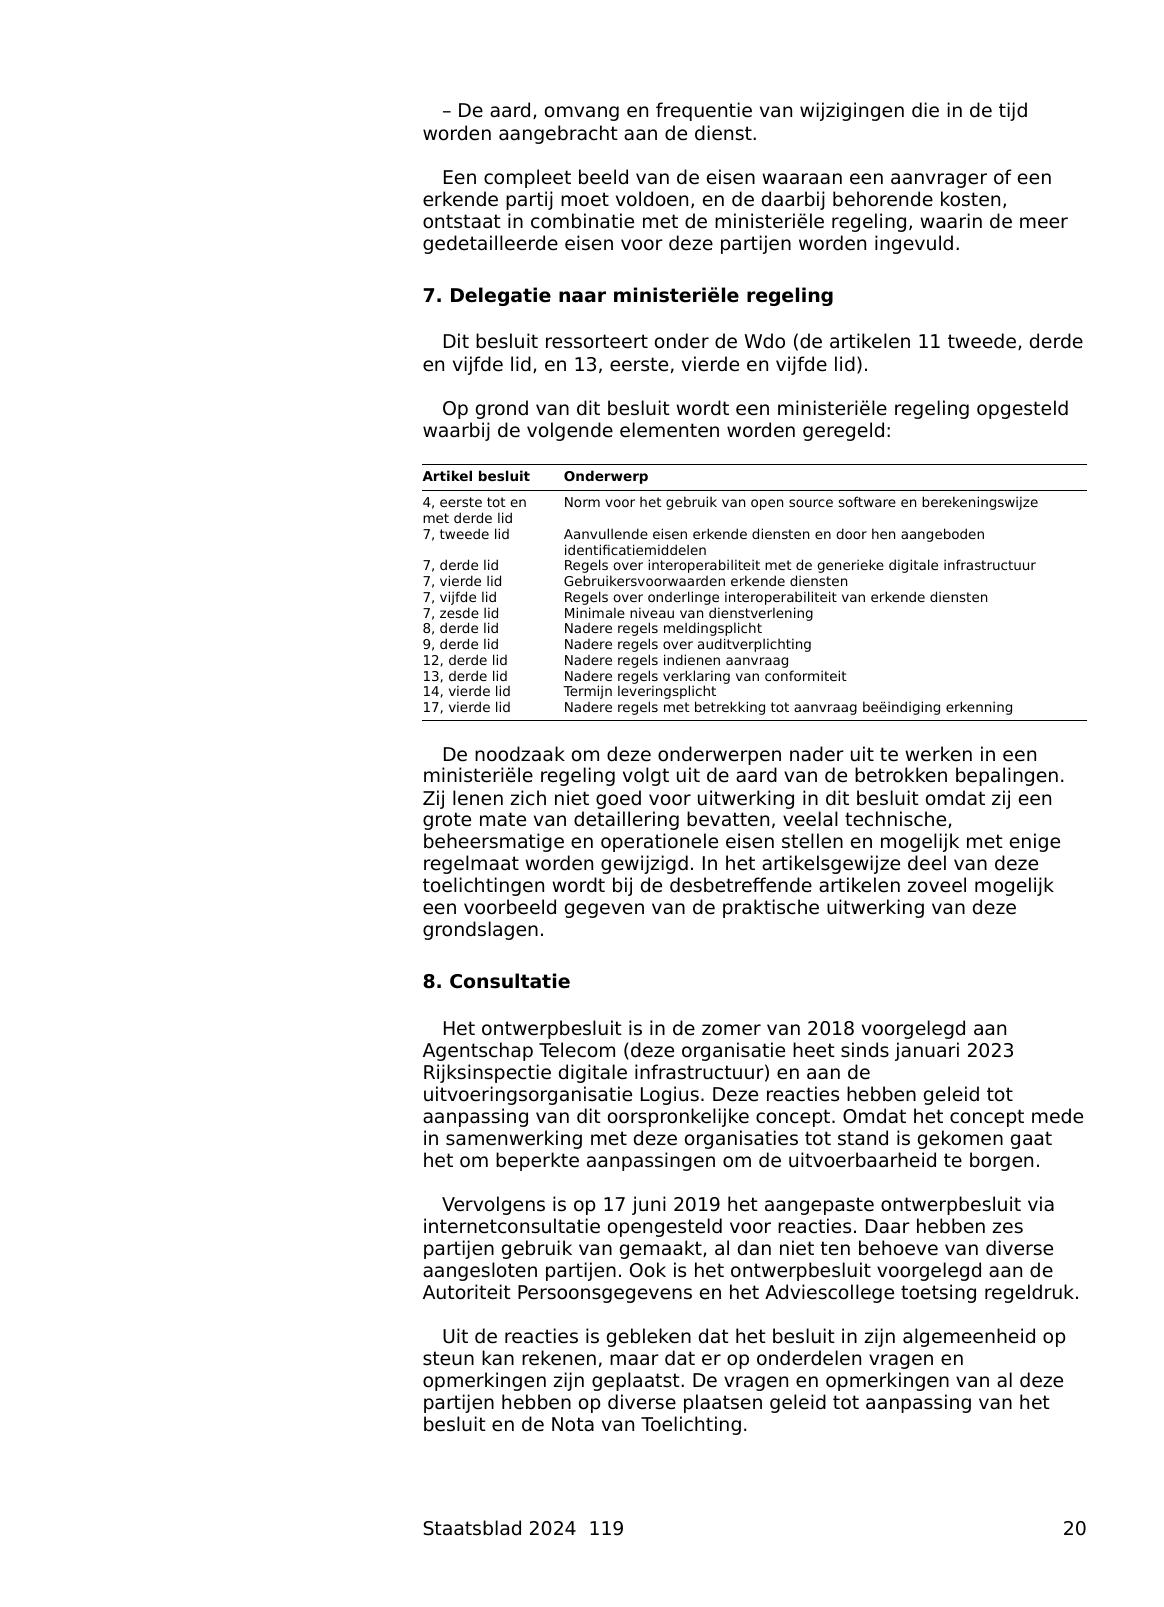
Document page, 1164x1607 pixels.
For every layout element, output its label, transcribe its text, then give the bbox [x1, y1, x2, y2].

table_cell 17, vierde lid [422, 700, 558, 720]
table_cell 13, derde lid [422, 668, 558, 684]
text Op grond van dit besluit wordt een ministeriële regeling opgesteld waarbij de volgende elementen worden geregeld: [422, 398, 1087, 442]
table_cell Nadere regels verklaring van conformiteit [558, 668, 1087, 684]
table_cell 14, vierde lid [422, 684, 558, 700]
table_cell 8, derde lid [422, 621, 558, 637]
text Het ontwerpbesluit is in de zomer van 2018 voorgelegd aan Agentschap Telecom (deze organisatie heet sinds januari 2023 Rijksinspectie digitale infrastructuur) en aan de uitvoeringsorganisatie Logius. Deze reacties hebben geleid tot aanpassing van dit oorspronkelijke concept. Omdat het concept mede in samenwerking met deze organisaties tot stand is gekomen gaat het om beperkte aanpassingen om de uitvoerbaarheid te borgen. [422, 1018, 1087, 1172]
table_cell 12, derde lid [422, 653, 558, 668]
table_cell Nadere regels met betrekking tot aanvraag beëindiging erkenning [558, 700, 1087, 720]
table_cell 7, zesde lid [422, 605, 558, 621]
table_cell Nadere regels indienen aanvraag [558, 653, 1087, 668]
text Vervolgens is op 17 juni 2019 het aangepaste ontwerpbesluit via internetconsultatie opengesteld voor reacties. Daar hebben zes partijen gebruik van gemaakt, al dan niet ten behoeve van diverse aangesloten partijen. Ook is het ontwerpbesluit voorgelegd aan de Autoriteit Persoonsgegevens en het Adviescollege toetsing regeldruk. [422, 1194, 1087, 1304]
table_cell Regels over onderlinge interoperabiliteit van erkende diensten [558, 590, 1087, 605]
text Dit besluit ressorteert onder de Wdo (de artikelen 11 tweede, derde en vijfde lid, en 13, eerste, vierde en vijfde lid). [422, 331, 1087, 375]
subtitle 7. Delegatie naar ministeriële regeling [422, 284, 1087, 306]
table_cell Nadere regels over auditverplichting [558, 637, 1087, 653]
table_cell 4, eerste tot en met derde lid [422, 491, 558, 527]
table_header Onderwerp [558, 465, 1087, 489]
subtitle 8. Consultatie [422, 971, 1087, 993]
table_header Artikel besluit [422, 465, 558, 489]
table_cell 7, derde lid [422, 558, 558, 574]
text De noodzaak om deze onderwerpen nader uit te werken in een ministeriële regeling volgt uit de aard van de betrokken bepalingen. Zij lenen zich niet goed voor uitwerking in dit besluit omdat zij een grote mate van detaillering bevatten, veelal technische, beheersmatige en operationele eisen stellen en mogelijk met enige regelmaat worden gewijzigd. In het artikelsgewijze deel van deze toelichtingen wordt bij de desbetreffende artikelen zoveel mogelijk een voorbeeld gegeven van de praktische uitwerking van deze grondslagen. [422, 743, 1087, 941]
table_cell Aanvullende eisen erkende diensten en door hen aangeboden identificatiemiddelen [558, 527, 1087, 558]
table_cell 7, vijfde lid [422, 590, 558, 605]
table_cell 7, vierde lid [422, 574, 558, 590]
table_cell Minimale niveau van dienstverlening [558, 605, 1087, 621]
table_cell 9, derde lid [422, 637, 558, 653]
text Uit de reacties is gebleken dat het besluit in zijn algemeenheid op steun kan rekenen, maar dat er op onderdelen vragen en opmerkingen zijn geplaatst. De vragen en opmerkingen van al deze partijen hebben op diverse plaatsen geleid tot aanpassing van het besluit en de Nota van Toelichting. [422, 1326, 1087, 1436]
table_cell Norm voor het gebruik van open source software en berekeningswijze [558, 491, 1087, 527]
text Een compleet beeld van de eisen waaraan een aanvrager of een erkende partij moet voldoen, en de daarbij behorende kosten, ontstaat in combinatie met de ministeriële regeling, waarin de meer gedetailleerde eisen voor deze partijen worden ingevuld. [422, 167, 1087, 254]
table_cell Regels over interoperabiliteit met de generieke digitale infrastructuur [558, 558, 1087, 574]
table_cell 7, tweede lid [422, 527, 558, 558]
text – De aard, omvang en frequentie van wijzigingen die in de tijd worden aangebracht aan de dienst. [422, 100, 1087, 144]
table_cell Gebruikersvoorwaarden erkende diensten [558, 574, 1087, 590]
table_cell Termijn leveringsplicht [558, 684, 1087, 700]
table_cell Nadere regels meldingsplicht [558, 621, 1087, 637]
